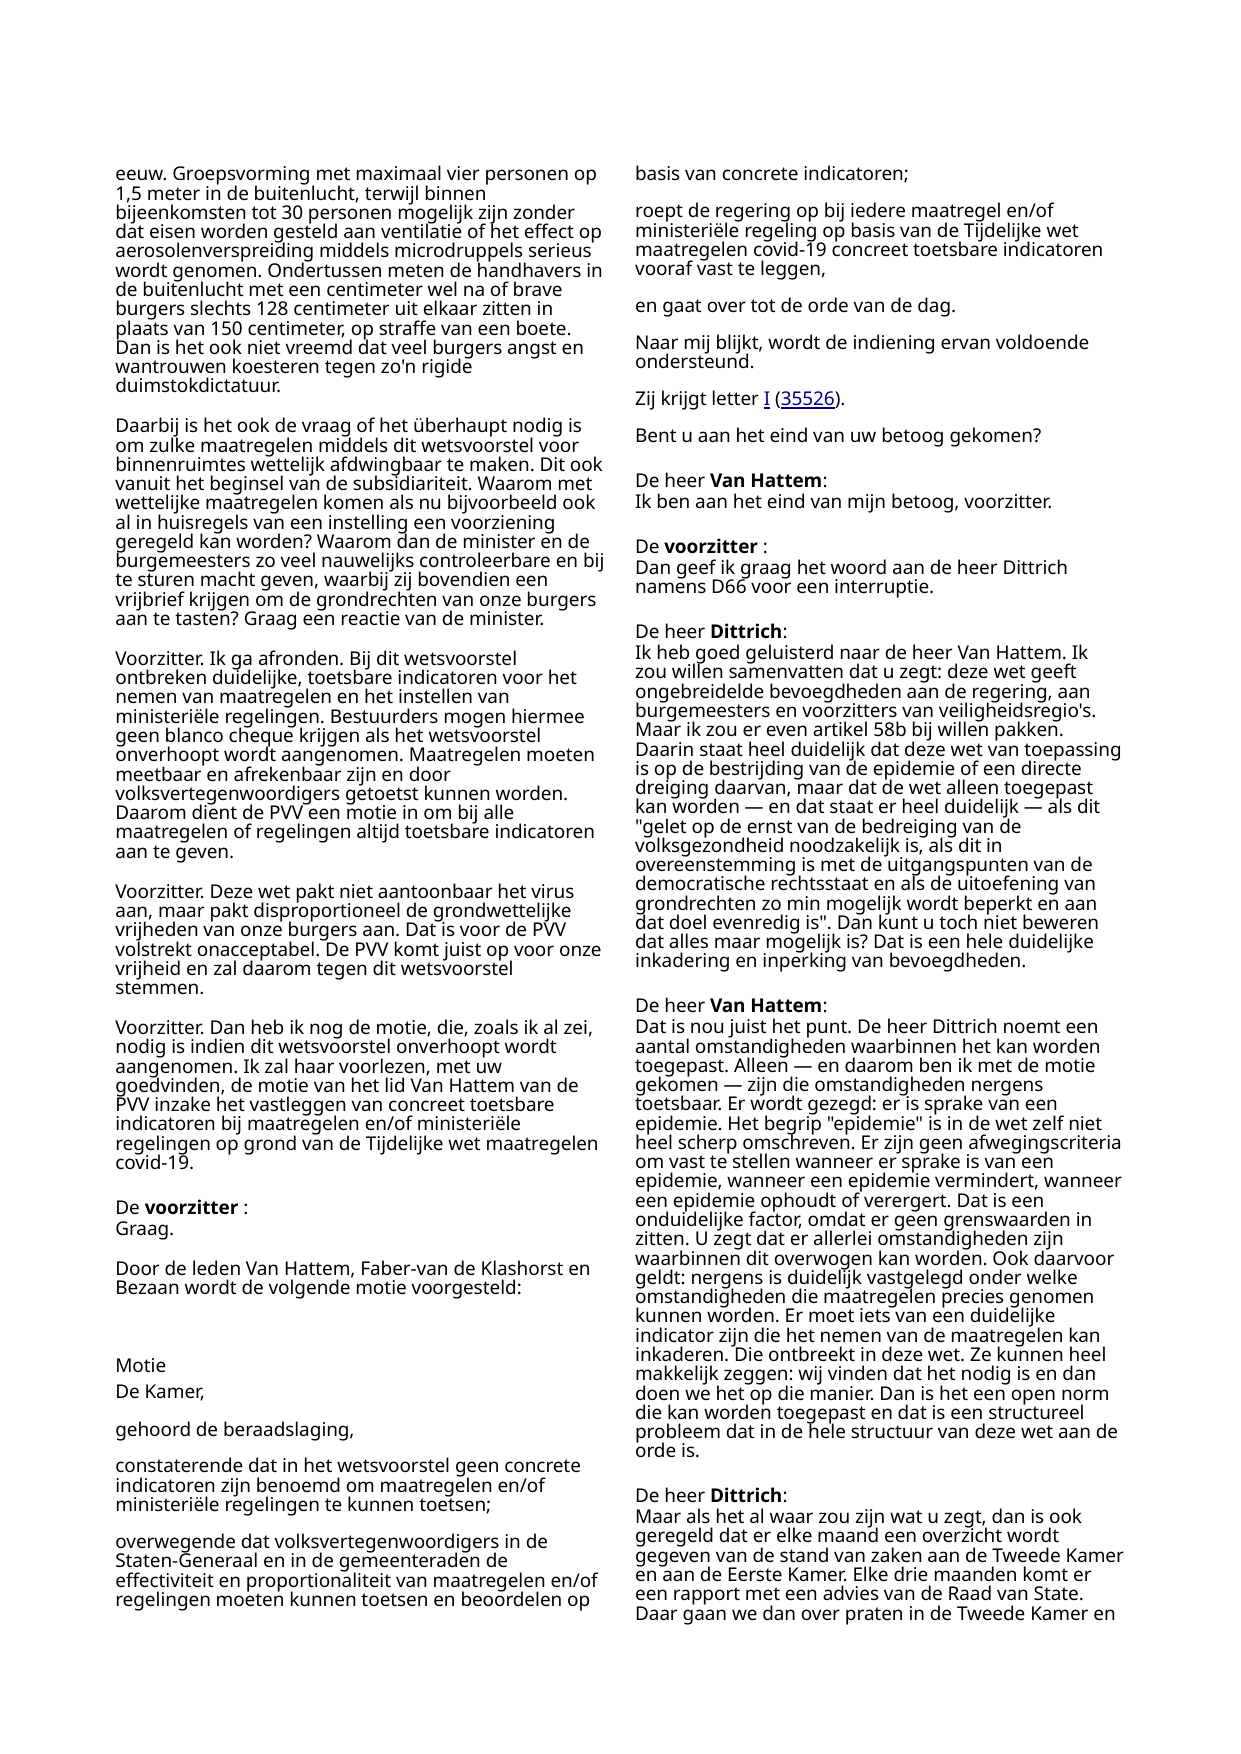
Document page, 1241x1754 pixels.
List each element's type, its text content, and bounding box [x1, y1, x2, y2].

text gehoord de beraadslaging, [115, 1421, 605, 1440]
text Zij krijgt letter I (35526). [635, 390, 1125, 409]
text Voorzitter. Ik ga afronden. Bij dit wetsvoorstel ontbreken duidelijke, toetsbare indicatoren voor het nemen van maatregelen en het instellen van ministeriële regelingen. Bestuurders mogen hiermee geen blanco cheque krijgen als het wetsvoorstel onverhoopt wordt aangenomen. Maatregelen moeten meetbaar en afrekenbaar zijn en door volksvertegenwoordigers getoetst kunnen worden. Daarom dient de PVV een motie in om bij alle maatregelen of regelingen altijd toetsbare indicatoren aan te geven. [115, 650, 605, 862]
text De heer Van Hattem: [635, 993, 1125, 1018]
text Daarbij is het ook de vraag of het überhaupt nodig is om zulke maatregelen middels dit wetsvoorstel voor binnenruimtes wettelijk afdwingbaar te maken. Dit ook vanuit het beginsel van de subsidiariteit. Waarom met wettelijke maatregelen komen als nu bijvoorbeeld ook al in huisregels van een instelling een voorziening geregeld kan worden? Waarom dan de minister en de burgemeesters zo veel nauwelijks controleerbare en bij te sturen macht geven, waarbij zij bovendien een vrijbrief krijgen om de grondrechten van onze burgers aan te tasten? Graag een reactie van de minister. [115, 417, 605, 629]
text Dat is nou juist het punt. De heer Dittrich noemt een aantal omstandigheden waarbinnen het kan worden toegepast. Alleen — en daarom ben ik met de motie gekomen — zijn die omstandigheden nergens toetsbaar. Er wordt gezegd: er is sprake van een epidemie. Het begrip "epidemie" is in de wet zelf niet heel scherp omschreven. Er zijn geen afwegingscriteria om vast te stellen wanneer er sprake is van een epidemie, wanneer een epidemie vermindert, wanneer een epidemie ophoudt of verergert. Dat is een onduidelijke factor, omdat er geen grenswaarden in zitten. U zegt dat er allerlei omstandigheden zijn waarbinnen dit overwogen kan worden. Ook daarvoor geldt: nergens is duidelijk vastgelegd onder welke omstandigheden die maatregelen precies genomen kunnen worden. Er moet iets van een duidelijke indicator zijn die het nemen van de maatregelen kan inkaderen. Die ontbreekt in deze wet. Ze kunnen heel makkelijk zeggen: wij vinden dat het nodig is en dan doen we het op die manier. Dan is het een open norm die kan worden toegepast en dat is een structureel probleem dat in de hele structuur van deze wet aan de orde is. [635, 1018, 1125, 1462]
text Bent u aan het eind van uw betoog gekomen? [635, 427, 1125, 447]
text Dan geef ik graag het woord aan de heer Dittrich namens D66 voor een interruptie. [635, 559, 1125, 598]
text De voorzitter : [635, 533, 1125, 559]
text Ik ben aan het eind van mijn betoog, voorzitter. [635, 493, 1125, 512]
text De heer Dittrich: [635, 618, 1125, 644]
text Graag. [115, 1220, 605, 1239]
text Motie [115, 1352, 605, 1378]
text roept de regering op bij iedere maatregel en/of ministeriële regeling op basis van de Tijdelijke wet maatregelen covid-19 concreet toetsbare indicatoren vooraf vast te leggen, [635, 202, 1125, 279]
text Ik heb goed geluisterd naar de heer Van Hattem. Ik zou willen samenvatten dat u zegt: deze wet geeft ongebreidelde bevoegdheden aan de regering, aan burgemeesters en voorzitters van veiligheidsregio's. Maar ik zou er even artikel 58b bij willen pakken. Daarin staat heel duidelijk dat deze wet van toepassing is op de bestrijding van de epidemie of een directe dreiging daarvan, maar dat de wet alleen toegepast kan worden — en dat staat er heel duidelijk — als dit "gelet op de ernst van de bedreiging van de volksgezondheid noodzakelijk is, als dit in overeenstemming is met de uitgangspunten van de democratische rechtsstaat en als de uitoefening van grondrechten zo min mogelijk wordt beperkt en aan dat doel evenredig is". Dan kunt u toch niet beweren dat alles maar mogelijk is? Dat is een hele duidelijke inkadering en inperking van bevoegdheden. [635, 644, 1125, 972]
text De heer Van Hattem: [635, 467, 1125, 493]
text Voorzitter. Dan heb ik nog de motie, die, zoals ik al zei, nodig is indien dit wetsvoorstel onverhoopt wordt aangenomen. Ik zal haar voorlezen, met uw goedvinden, de motie van het lid Van Hattem van de PVV inzake het vastleggen van concreet toetsbare indicatoren bij maatregelen en/of ministeriële regelingen op grond van de Tijdelijke wet maatregelen covid-19. [115, 1019, 605, 1173]
text basis van concrete indicatoren; [635, 165, 1125, 184]
text Maar als het al waar zou zijn wat u zegt, dan is ook geregeld dat er elke maand een overzicht wordt gegeven van de stand van zaken aan de Tweede Kamer en aan de Eerste Kamer. Elke drie maanden komt er een rapport met een advies van de Raad van State. Daar gaan we dan over praten in de Tweede Kamer en [635, 1508, 1125, 1624]
text De Kamer, [115, 1383, 605, 1403]
text eeuw. Groepsvorming met maximaal vier personen op 1,5 meter in de buitenlucht, terwijl binnen bijeenkomsten tot 30 personen mogelijk zijn zonder dat eisen worden gesteld aan ventilatie of het effect op aerosolenverspreiding middels microdruppels serieus wordt genomen. Ondertussen meten de handhavers in de buitenlucht met een centimeter wel na of brave burgers slechts 128 centimeter uit elkaar zitten in plaats van 150 centimeter, op straffe van een boete. Dan is het ook niet vreemd dat veel burgers angst en wantrouwen koesteren tegen zo'n rigide duimstokdictatuur. [115, 165, 605, 397]
text Voorzitter. Deze wet pakt niet aantoonbaar het virus aan, maar pakt disproportioneel de grondwettelijke vrijheden van onze burgers aan. Dat is voor de PVV volstrekt onacceptabel. De PVV komt juist op voor onze vrijheid en zal daarom tegen dit wetsvoorstel stemmen. [115, 883, 605, 998]
text Door de leden Van Hattem, Faber-van de Klashorst en Bezaan wordt de volgende motie voorgesteld: [115, 1260, 605, 1298]
text overwegende dat volksvertegenwoordigers in de Staten-Generaal en in de gemeenteraden de effectiviteit en proportionaliteit van maatregelen en/of regelingen moeten kunnen toetsen en beoordelen op [115, 1533, 605, 1610]
text De voorzitter : [115, 1194, 605, 1220]
text en gaat over tot de orde van de dag. [635, 297, 1125, 316]
text De heer Dittrich: [635, 1482, 1125, 1508]
text constaterende dat in het wetsvoorstel geen concrete indicatoren zijn benoemd om maatregelen en/of ministeriële regelingen te kunnen toetsen; [115, 1457, 605, 1515]
text Naar mij blijkt, wordt de indiening ervan voldoende ondersteund. [635, 334, 1125, 373]
